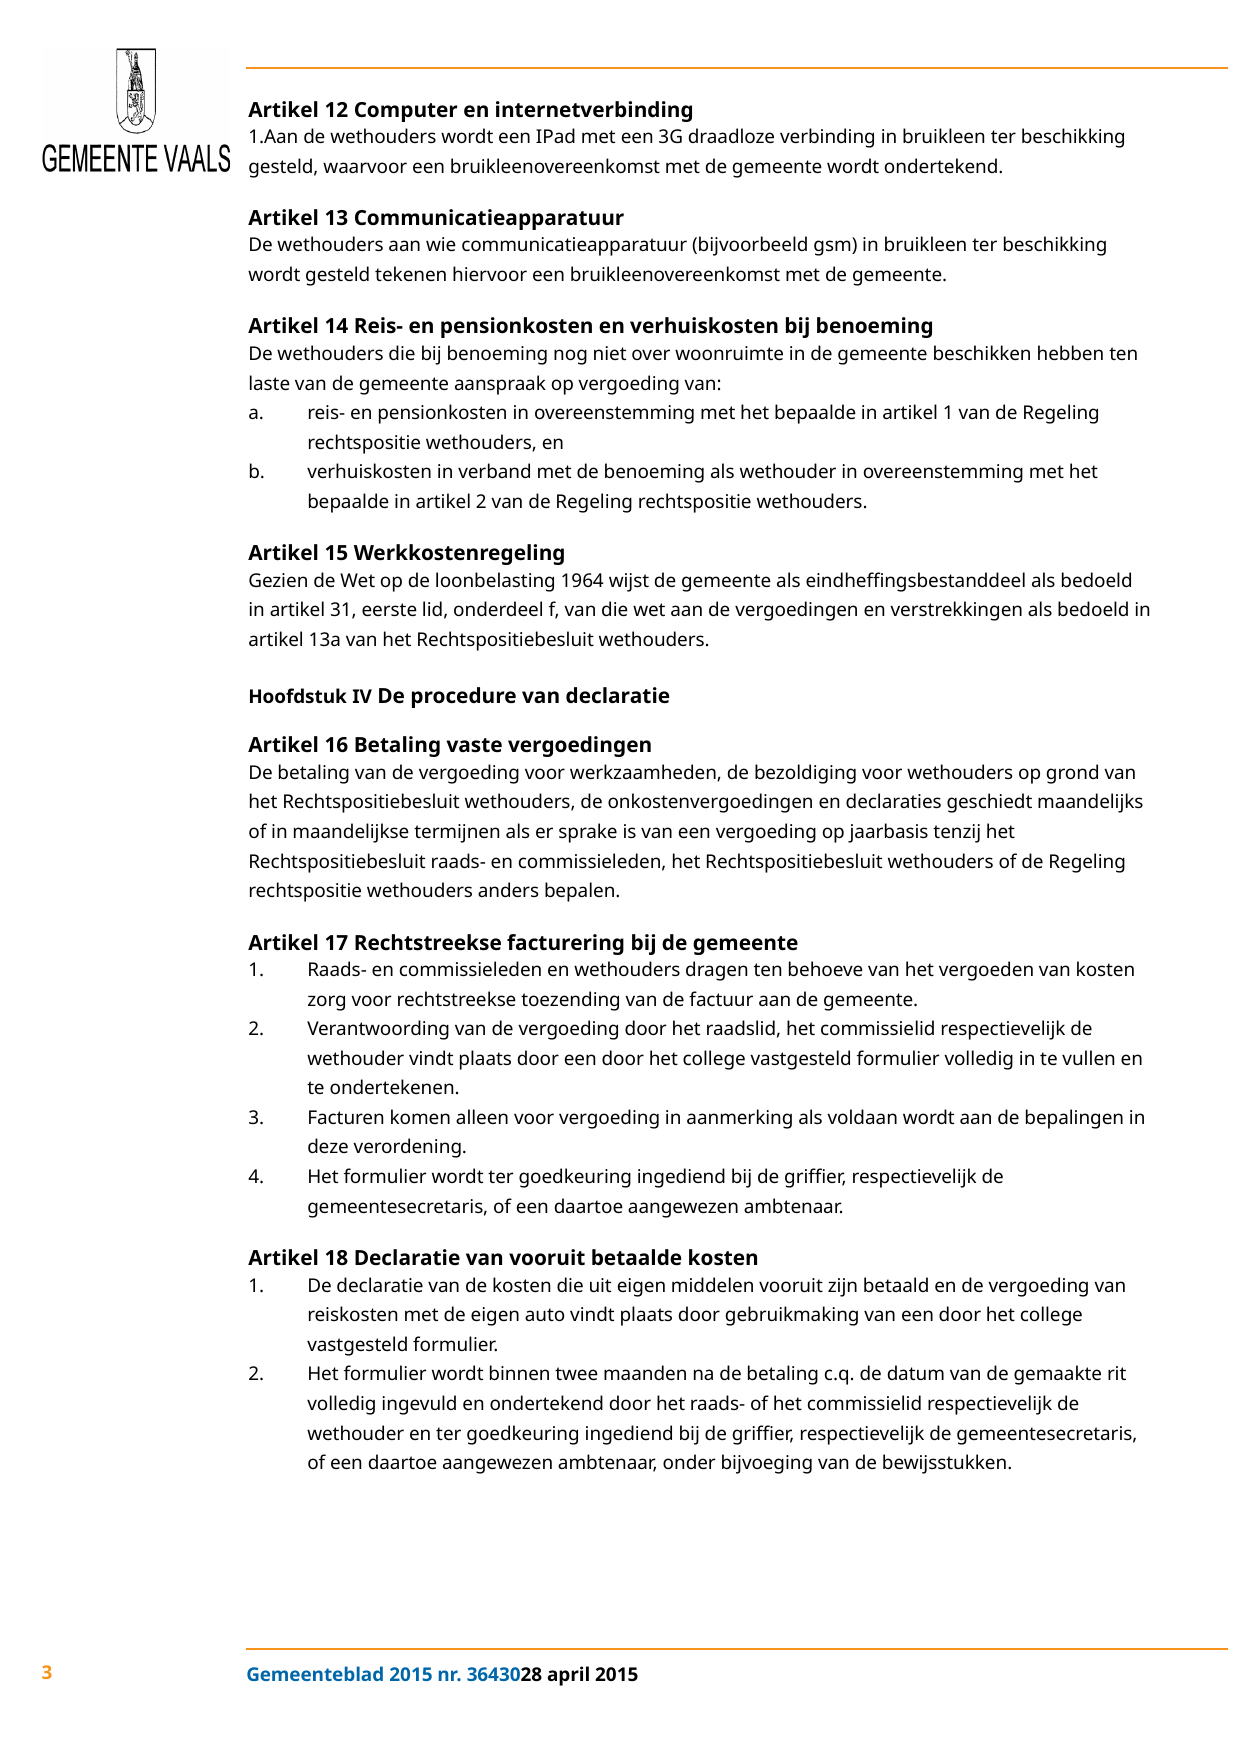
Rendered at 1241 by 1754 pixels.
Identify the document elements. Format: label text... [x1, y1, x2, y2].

text Artikel 17 Rechtstreekse facturering bij de gemeente [248, 928, 1152, 956]
text Artikel 14 Reis- en pensionkosten en verhuiskosten bij benoeming [248, 312, 1152, 340]
text Artikel 15 Werkkostenregeling [248, 538, 1152, 567]
list Het formulier wordt binnen twee maanden na de betaling c.q. de datum van de gemaakte rit volledig ingevuld en ondertekend door het raads- of het commissielid respectievelijk de wethouder en ter goedkeuring ingediend bij de griffier, respectievelijk de gemeentesecretaris, of een daartoe aangewezen ambtenaar, onder bijvoeging van de bewijsstukken. [248, 1361, 1152, 1475]
list reis- en pensionkosten in overeenstemming met het bepaalde in artikel 1 van de Regeling rechtspositie wethouders, en [248, 399, 1152, 454]
text De wethouders aan wie communicatieapparatuur (bijvoorbeeld gsm) in bruikleen ter beschikking wordt gesteld tekenen hiervoor een bruikleenovereenkomst met de gemeente. [248, 232, 1152, 287]
text Artikel 16 Betaling vaste vergoedingen [248, 731, 1152, 759]
text Artikel 13 Communicatieapparatuur [248, 203, 1152, 232]
list Verantwoording van de vergoeding door het raadslid, het commissielid respectievelijk de wethouder vindt plaats door een door het college vastgesteld formulier volledig in te vullen en te ondertekenen. [248, 1015, 1152, 1100]
text 1.Aan de wethouders wordt een IPad met een 3G draadloze verbinding in bruikleen ter beschikking gesteld, waarvoor een bruikleenovereenkomst met de gemeente wordt ondertekend. [248, 123, 1152, 178]
list Het formulier wordt ter goedkeuring ingediend bij de griffier, respectievelijk de gemeentesecretaris, of een daartoe aangewezen ambtenaar. [248, 1163, 1152, 1219]
list verhuiskosten in verband met de benoeming als wethouder in overeenstemming met het bepaalde in artikel 2 van de Regeling rechtspositie wethouders. [248, 458, 1152, 514]
list Facturen komen alleen voor vergoeding in aanmerking als voldaan wordt aan de bepalingen in deze verordening. [248, 1104, 1152, 1159]
text De betaling van de vergoeding voor werkzaamheden, de bezoldiging voor wethouders op grond van het Rechtspositiebesluit wethouders, de onkostenvergoedingen en declaraties geschiedt maandelijks of in maandelijkse termijnen als er sprake is van een vergoeding op jaarbasis tenzij het Rechtspositiebesluit raads- en commissieleden, het Rechtspositiebesluit wethouders of de Regeling rechtspositie wethouders anders bepalen. [248, 759, 1152, 903]
text Gezien de Wet op de loonbelasting 1964 wijst de gemeente als eindheffingsbestanddeel als bedoeld in artikel 31, eerste lid, onderdeel f, van die wet aan de vergoedingen en verstrekkingen als bedoeld in artikel 13a van het Rechtspositiebesluit wethouders. [248, 567, 1152, 652]
list Raads- en commissieleden en wethouders dragen ten behoeve van het vergoeden van kosten zorg voor rechtstreekse toezending van de factuur aan de gemeente. [248, 956, 1152, 1012]
picture [41, 47, 231, 172]
text De wethouders die bij benoeming nog niet over woonruimte in de gemeente beschikken hebben ten laste van de gemeente aanspraak op vergoeding van: [248, 340, 1152, 395]
text Artikel 18 Declaratie van vooruit betaalde kosten [248, 1243, 1152, 1272]
text Artikel 12 Computer en internetverbinding [248, 95, 1152, 123]
list De declaratie van de kosten die uit eigen middelen vooruit zijn betaald en de vergoeding van reiskosten met de eigen auto vindt plaats door gebruikmaking van een door het college vastgesteld formulier. [248, 1272, 1152, 1357]
text Hoofdstuk IV De procedure van declaratie [248, 681, 1152, 710]
